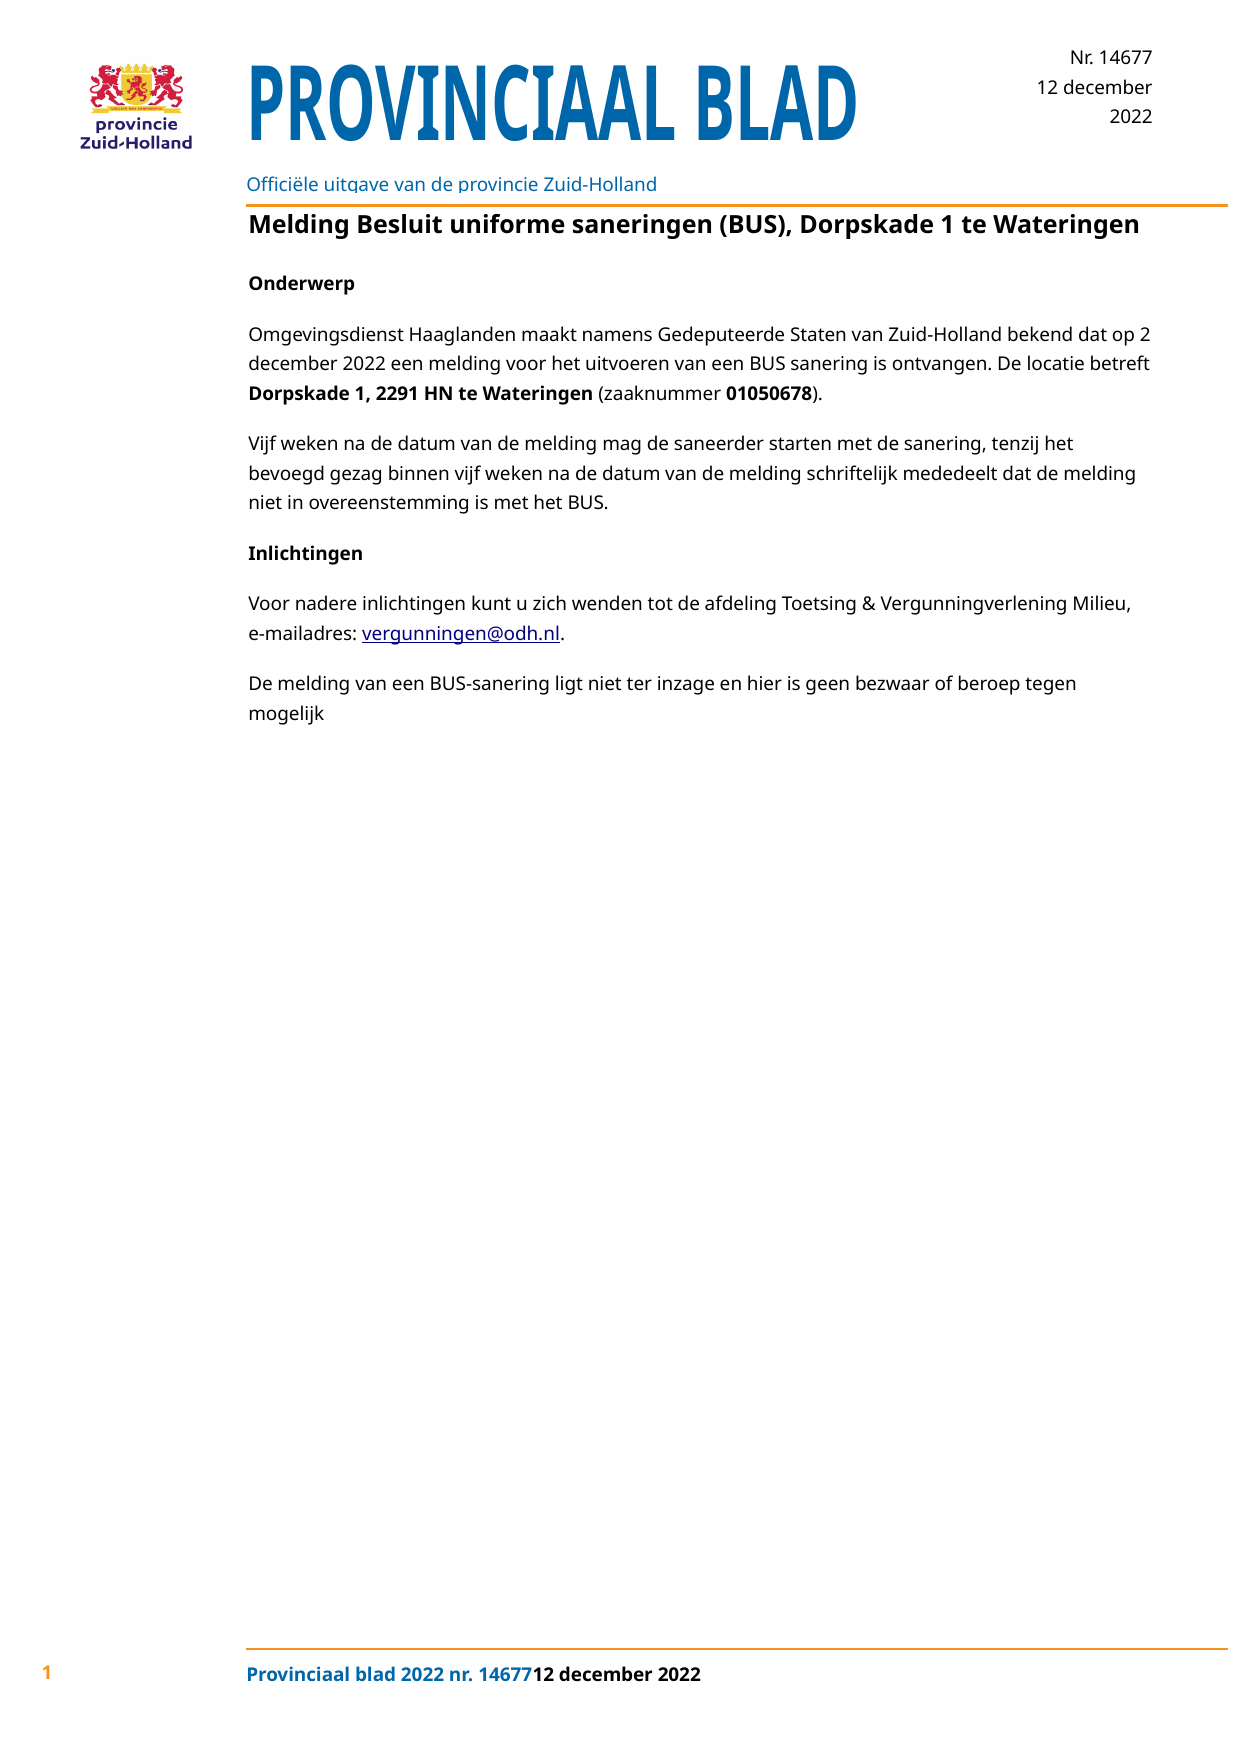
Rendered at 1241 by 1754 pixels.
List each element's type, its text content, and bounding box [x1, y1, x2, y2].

text De melding van een BUS-sanering ligt niet ter inzage en hier is geen bezwaar of beroep tegen mogelijk [248, 670, 1152, 726]
text Voor nadere inlichtingen kunt u zich wenden tot de afdeling Toetsing & Vergunningverlening Milieu, e-mailadres: vergunningen@odh.nl. [248, 590, 1152, 646]
text Inlichtingen [248, 540, 1152, 566]
text Vijf weken na de datum van de melding mag de saneerder starten met de sanering, tenzij het bevoegd gezag binnen vijf weken na de datum van de melding schriftelijk mededeelt dat de melding niet in overeenstemming is met het BUS. [248, 430, 1152, 515]
picture [41, 47, 231, 172]
text Melding Besluit uniforme saneringen (BUS), Dorpskade 1 te Wateringen [248, 207, 1152, 241]
text Onderwerp [248, 270, 1152, 296]
text Omgevingsdienst Haaglanden maakt namens Gedeputeerde Staten van Zuid-Holland bekend dat op 2 december 2022 een melding voor het uitvoeren van een BUS sanering is ontvangen. De locatie betreft Dorpskade 1, 2291 HN te Wateringen (zaaknummer 01050678). [248, 321, 1152, 406]
